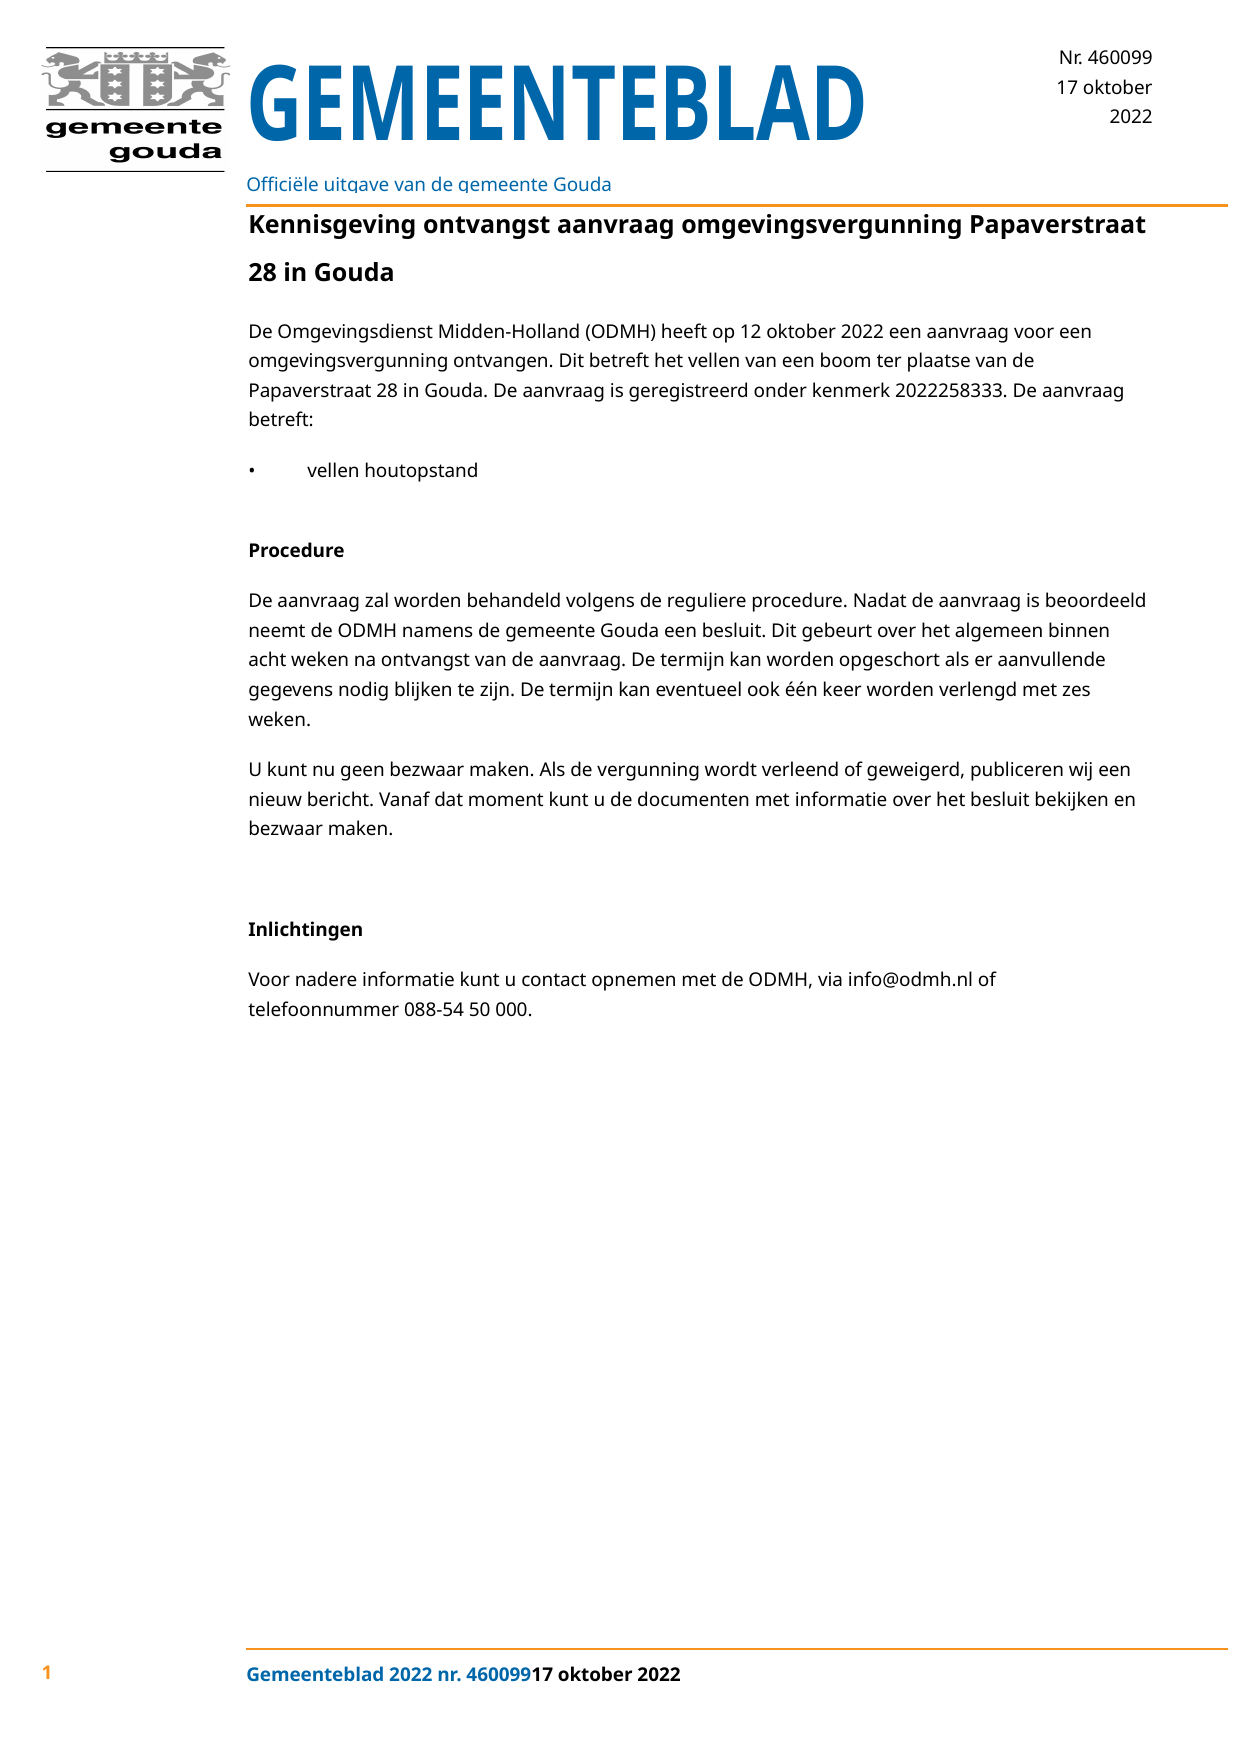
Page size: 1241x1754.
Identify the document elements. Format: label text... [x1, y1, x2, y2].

text De Omgevingsdienst Midden-Holland (ODMH) heeft op 12 oktober 2022 een aanvraag voor een omgevingsvergunning ontvangen. Dit betreft het vellen van een boom ter plaatse van de Papaverstraat 28 in Gouda. De aanvraag is geregistreerd onder kenmerk 2022258333. De aanvraag betreft: [248, 318, 1152, 432]
list vellen houtopstand [248, 457, 1152, 483]
text Kennisgeving ontvangst aanvraag omgevingsvergunning Papaverstraat 28 in Gouda [248, 207, 1152, 288]
text De aanvraag zal worden behandeld volgens de reguliere procedure. Nadat de aanvraag is beoordeeld neemt de ODMH namens de gemeente Gouda een besluit. Dit gebeurt over het algemeen binnen acht weken na ontvangst van de aanvraag. De termijn kan worden opgeschort als er aanvullende gegevens nodig blijken te zijn. De termijn kan eventueel ook één keer worden verlengd met zes weken. [248, 587, 1152, 732]
picture [41, 47, 231, 172]
text Voor nadere informatie kunt u contact opnemen met de ODMH, via info@odmh.nl of telefoonnummer 088-54 50 000. [248, 967, 1152, 1022]
text Procedure [248, 537, 1152, 563]
text U kunt nu geen bezwaar maken. Als de vergunning wordt verleend of geweigerd, publiceren wij een nieuw bericht. Vanaf dat moment kunt u de documenten met informatie over het besluit bekijken en bezwaar maken. [248, 756, 1152, 841]
text Inlichtingen [248, 916, 1152, 942]
